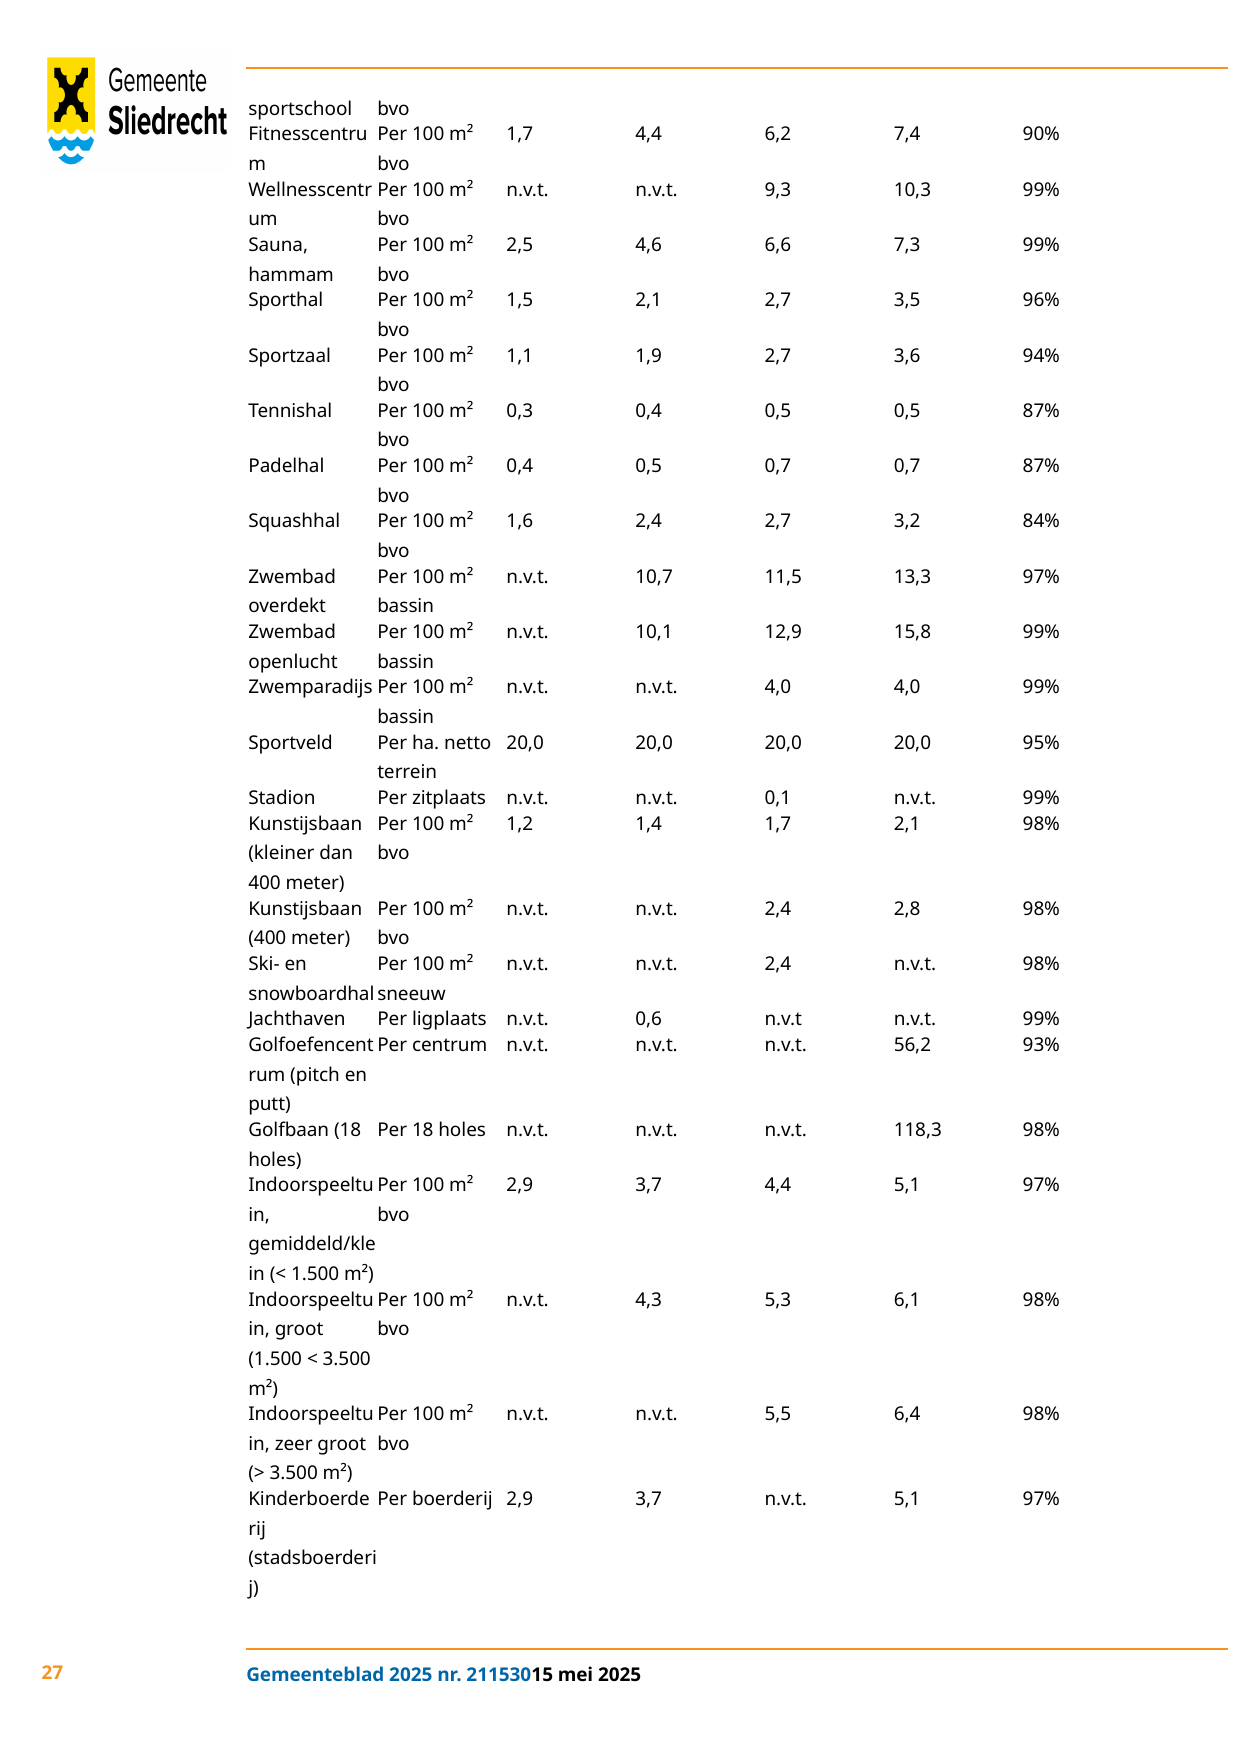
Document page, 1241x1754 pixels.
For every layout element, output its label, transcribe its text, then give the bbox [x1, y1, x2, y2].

table_cell 9,3 [764, 176, 893, 231]
table_cell Kinderboerderij (stadsboerderij) [248, 1485, 377, 1600]
table_cell 56,2 [894, 1031, 1022, 1116]
table_cell Stadion [248, 784, 377, 810]
table_cell 84% [1023, 508, 1152, 563]
table_cell 3,7 [635, 1485, 764, 1600]
table_cell Per zitplaats [377, 784, 506, 810]
table_cell n.v.t. [635, 784, 764, 810]
table_cell [894, 95, 1022, 121]
table_cell n.v.t. [506, 1286, 635, 1400]
table_cell 0,1 [764, 784, 893, 810]
table_cell n.v.t. [506, 1006, 635, 1031]
table_cell n.v.t. [506, 674, 635, 729]
table_cell Per 18 holes [377, 1116, 506, 1171]
table_cell 6,2 [764, 121, 893, 176]
table_cell 20,0 [635, 729, 764, 784]
table_cell 4,0 [764, 674, 893, 729]
table_cell Per ha. netto terrein [377, 729, 506, 784]
picture [41, 47, 231, 172]
table_cell Sporthal [248, 286, 377, 342]
table_cell n.v.t. [635, 674, 764, 729]
table_cell 2,9 [506, 1485, 635, 1600]
table_cell Per 100 m² bvo [377, 397, 506, 452]
table_cell 1,6 [506, 508, 635, 563]
table_cell Per 100 m² bvo [377, 508, 506, 563]
table_cell 7,3 [894, 231, 1022, 286]
table_cell 94% [1023, 342, 1152, 397]
table_cell 97% [1023, 1485, 1152, 1600]
table_cell Per 100 m² bvo [377, 453, 506, 508]
table_cell 95% [1023, 729, 1152, 784]
table_cell n.v.t. [764, 1031, 893, 1116]
table_cell [506, 95, 635, 121]
table_cell n.v.t. [635, 1116, 764, 1171]
table_cell 2,7 [764, 508, 893, 563]
table_cell 3,5 [894, 286, 1022, 342]
table_cell 1,7 [764, 810, 893, 895]
table_cell Wellnesscentrum [248, 176, 377, 231]
table_cell Per 100 m² bassin [377, 674, 506, 729]
table_cell 1,1 [506, 342, 635, 397]
table_cell Tennishal [248, 397, 377, 452]
table_cell n.v.t. [506, 618, 635, 674]
table_cell 98% [1023, 1400, 1152, 1485]
table_cell Golfoefencentrum (pitch en putt) [248, 1031, 377, 1116]
table_cell 10,3 [894, 176, 1022, 231]
table_cell Indoorspeeltuin, zeer groot (> 3.500 m²) [248, 1400, 377, 1485]
table_cell 2,1 [635, 286, 764, 342]
table_cell 0,7 [764, 453, 893, 508]
table_cell n.v.t. [506, 895, 635, 950]
table_cell 2,7 [764, 342, 893, 397]
table_cell 0,5 [635, 453, 764, 508]
table_cell n.v.t. [894, 950, 1022, 1006]
table_cell Per centrum [377, 1031, 506, 1116]
table_cell 20,0 [764, 729, 893, 784]
table_cell 5,3 [764, 1286, 893, 1400]
table_cell Per 100 m² bvo [377, 810, 506, 895]
table_cell Per 100 m² bvo [377, 286, 506, 342]
table_cell Per 100 m² bvo [377, 176, 506, 231]
table_cell 99% [1023, 1006, 1152, 1031]
table_cell Sauna, hammam [248, 231, 377, 286]
table_cell 97% [1023, 1171, 1152, 1286]
table_cell Per 100 m² bvo [377, 895, 506, 950]
table_cell 0,4 [635, 397, 764, 452]
table_cell 1,2 [506, 810, 635, 895]
table_cell Per 100 m² bvo [377, 342, 506, 397]
table_cell Fitnesscentrum [248, 121, 377, 176]
table_cell Per boerderij [377, 1485, 506, 1600]
table_cell bvo [377, 95, 506, 121]
table_cell 1,9 [635, 342, 764, 397]
table_cell 3,6 [894, 342, 1022, 397]
table_cell 4,0 [894, 674, 1022, 729]
table_cell 99% [1023, 231, 1152, 286]
table_cell n.v.t. [506, 176, 635, 231]
table_cell 6,1 [894, 1286, 1022, 1400]
table_cell n.v.t. [506, 784, 635, 810]
table_cell 0,6 [635, 1006, 764, 1031]
table_cell Per 100 m² bvo [377, 1286, 506, 1400]
table_cell Sportzaal [248, 342, 377, 397]
table_cell 2,7 [764, 286, 893, 342]
table_cell Ski- en snowboardhal [248, 950, 377, 1006]
table_cell 98% [1023, 1286, 1152, 1400]
table_cell Golfbaan (18 holes) [248, 1116, 377, 1171]
table_cell Zwembad overdekt [248, 563, 377, 618]
table_cell 6,6 [764, 231, 893, 286]
table_cell Sportveld [248, 729, 377, 784]
table_cell 1,4 [635, 810, 764, 895]
table_cell 12,9 [764, 618, 893, 674]
table_cell 118,3 [894, 1116, 1022, 1171]
table_cell 2,8 [894, 895, 1022, 950]
table_cell Kunstijsbaan (kleiner dan 400 meter) [248, 810, 377, 895]
table_cell 0,3 [506, 397, 635, 452]
table_cell 11,5 [764, 563, 893, 618]
table_cell Squashhal [248, 508, 377, 563]
table_cell 5,5 [764, 1400, 893, 1485]
table_cell 99% [1023, 784, 1152, 810]
table_cell 2,4 [764, 950, 893, 1006]
table_cell 98% [1023, 950, 1152, 1006]
table_cell 0,5 [764, 397, 893, 452]
table_cell Per 100 m² sneeuw [377, 950, 506, 1006]
table_cell n.v.t. [894, 1006, 1022, 1031]
table_cell 5,1 [894, 1171, 1022, 1286]
table_cell Per 100 m² bvo [377, 231, 506, 286]
table_cell 96% [1023, 286, 1152, 342]
table_cell n.v.t. [894, 784, 1022, 810]
table_cell Zwembad openlucht [248, 618, 377, 674]
table_cell 2,4 [764, 895, 893, 950]
table_cell n.v.t. [506, 1400, 635, 1485]
table_cell 4,3 [635, 1286, 764, 1400]
table_cell 4,4 [635, 121, 764, 176]
table_cell 2,4 [635, 508, 764, 563]
table_cell 99% [1023, 618, 1152, 674]
table_cell Per ligplaats [377, 1006, 506, 1031]
table_cell Zwemparadijs [248, 674, 377, 729]
table_cell 99% [1023, 674, 1152, 729]
table_cell 20,0 [506, 729, 635, 784]
table_cell 2,9 [506, 1171, 635, 1286]
table_cell Indoorspeeltuin, groot (1.500 < 3.500 m²) [248, 1286, 377, 1400]
table_cell Jachthaven [248, 1006, 377, 1031]
table_cell 5,1 [894, 1485, 1022, 1600]
table_cell 1,7 [506, 121, 635, 176]
table_cell n.v.t. [764, 1116, 893, 1171]
table_cell 0,5 [894, 397, 1022, 452]
table_cell 7,4 [894, 121, 1022, 176]
table_cell 15,8 [894, 618, 1022, 674]
table_cell 0,7 [894, 453, 1022, 508]
table_cell 10,7 [635, 563, 764, 618]
table_cell Per 100 m² bvo [377, 1400, 506, 1485]
table_cell 87% [1023, 397, 1152, 452]
table_cell n.v.t. [764, 1485, 893, 1600]
table_cell 3,2 [894, 508, 1022, 563]
table_cell n.v.t. [635, 950, 764, 1006]
table_cell 97% [1023, 563, 1152, 618]
table_cell Per 100 m² bvo [377, 121, 506, 176]
table_cell 2,1 [894, 810, 1022, 895]
table_cell Padelhal [248, 453, 377, 508]
table_cell 20,0 [894, 729, 1022, 784]
table_cell 2,5 [506, 231, 635, 286]
table_cell Per 100 m² bvo [377, 1171, 506, 1286]
table_cell n.v.t. [506, 1031, 635, 1116]
table_cell 10,1 [635, 618, 764, 674]
table_cell 98% [1023, 1116, 1152, 1171]
table_cell n.v.t. [506, 1116, 635, 1171]
table_cell 90% [1023, 121, 1152, 176]
table_cell n.v.t [764, 1006, 893, 1031]
table_cell 0,4 [506, 453, 635, 508]
table_cell [1023, 95, 1152, 121]
table_cell n.v.t. [635, 1031, 764, 1116]
table_cell Kunstijsbaan (400 meter) [248, 895, 377, 950]
table_cell n.v.t. [506, 563, 635, 618]
table_cell 93% [1023, 1031, 1152, 1116]
table_cell sportschool [248, 95, 377, 121]
table_cell Indoorspeeltuin, gemiddeld/klein (< 1.500 m²) [248, 1171, 377, 1286]
table_cell 87% [1023, 453, 1152, 508]
table_cell [764, 95, 893, 121]
table_cell Per 100 m² bassin [377, 563, 506, 618]
table_cell 13,3 [894, 563, 1022, 618]
table_cell n.v.t. [635, 176, 764, 231]
table_cell 4,4 [764, 1171, 893, 1286]
table_cell [635, 95, 764, 121]
table_cell 6,4 [894, 1400, 1022, 1485]
table_cell 98% [1023, 895, 1152, 950]
table_cell n.v.t. [635, 895, 764, 950]
table_cell n.v.t. [506, 950, 635, 1006]
table_cell 4,6 [635, 231, 764, 286]
table_cell 1,5 [506, 286, 635, 342]
table_cell 3,7 [635, 1171, 764, 1286]
table_cell n.v.t. [635, 1400, 764, 1485]
table_cell 99% [1023, 176, 1152, 231]
table_cell Per 100 m² bassin [377, 618, 506, 674]
table_cell 98% [1023, 810, 1152, 895]
